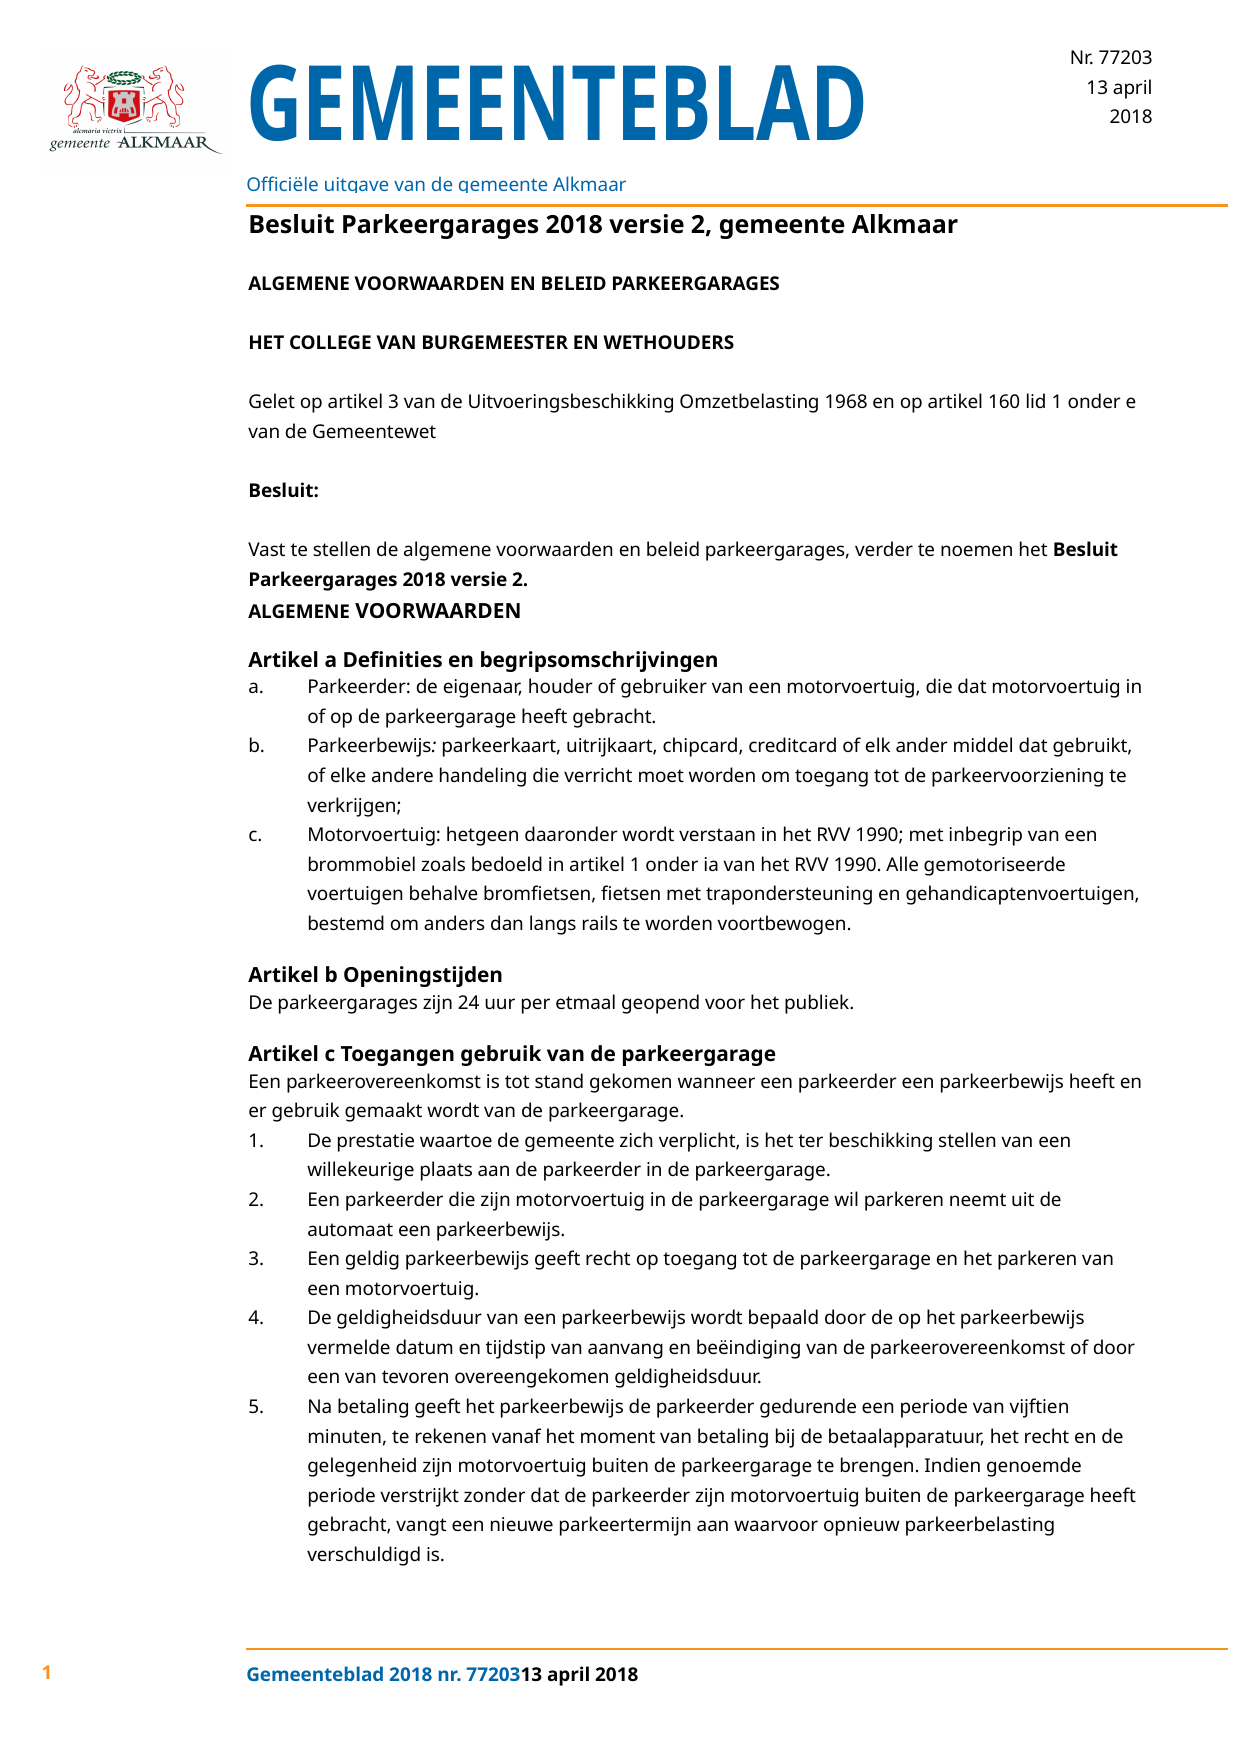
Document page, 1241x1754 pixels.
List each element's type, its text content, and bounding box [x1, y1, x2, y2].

list Een parkeerder die zijn motorvoertuig in de parkeergarage wil parkeren neemt uit de automaat een parkeerbewijs. [248, 1186, 1152, 1241]
list Een geldig parkeerbewijs geeft recht op toegang tot de parkeergarage en het parkeren van een motorvoertuig. [248, 1245, 1152, 1301]
list Parkeerbewijs: parkeerkaart, uitrijkaart, chipcard, creditcard of elk ander middel dat gebruikt, of elke andere handeling die verricht moet worden om toegang tot de parkeervoorziening te verkrijgen; [248, 733, 1152, 817]
text ALGEMENE VOORWAARDEN [248, 596, 1152, 624]
text De parkeergarages zijn 24 uur per etmaal geopend voor het publiek. [248, 989, 1152, 1015]
text ALGEMENE VOORWAARDEN EN BELEID PARKEERGARAGES [248, 270, 1152, 296]
list De geldigheidsduur van een parkeerbewijs wordt bepaald door de op het parkeerbewijs vermelde datum en tijdstip van aanvang en beëindiging van de parkeerovereenkomst of door een van tevoren overeengekomen geldigheidsduur. [248, 1304, 1152, 1389]
list Parkeerder: de eigenaar, houder of gebruiker van een motorvoertuig, die dat motorvoertuig in of op de parkeergarage heeft gebracht. [248, 673, 1152, 729]
text Een parkeerovereenkomst is tot stand gekomen wanneer een parkeerder een parkeerbewijs heeft en er gebruik gemaakt wordt van de parkeergarage. [248, 1068, 1152, 1123]
list Na betaling geeft het parkeerbewijs de parkeerder gedurende een periode van vijftien minuten, te rekenen vanaf het moment van betaling bij de betaalapparatuur, het recht en de gelegenheid zijn motorvoertuig buiten de parkeergarage te brengen. Indien genoemde periode verstrijkt zonder dat de parkeerder zijn motorvoertuig buiten de parkeergarage heeft gebracht, vangt een nieuwe parkeertermijn aan waarvoor opnieuw parkeerbelasting verschuldigd is. [248, 1393, 1152, 1567]
text Artikel a Definities en begripsomschrijvingen [248, 645, 1152, 673]
text Vast te stellen de algemene voorwaarden en beleid parkeergarages, verder te noemen het Besluit Parkeergarages 2018 versie 2. [248, 537, 1152, 592]
text Besluit Parkeergarages 2018 versie 2, gemeente Alkmaar [248, 207, 1152, 241]
list De prestatie waartoe de gemeente zich verplicht, is het ter beschikking stellen van een willekeurige plaats aan de parkeerder in de parkeergarage. [248, 1127, 1152, 1182]
text Besluit: [248, 477, 1152, 503]
list Motorvoertuig: hetgeen daaronder wordt verstaan in het RVV 1990; met inbegrip van een brommobiel zoals bedoeld in artikel 1 onder ia van het RVV 1990. Alle gemotoriseerde voertuigen behalve bromfietsen, fietsen met trapondersteuning en gehandicaptenvoertuigen, bestemd om anders dan langs rails te worden voortbewogen. [248, 821, 1152, 936]
text Artikel b Openingstijden [248, 961, 1152, 989]
picture [41, 47, 231, 172]
text HET COLLEGE VAN BURGEMEESTER EN WETHOUDERS [248, 329, 1152, 355]
text Artikel c Toegangen gebruik van de parkeergarage [248, 1039, 1152, 1068]
text Gelet op artikel 3 van de Uitvoeringsbeschikking Omzetbelasting 1968 en op artikel 160 lid 1 onder e van de Gemeentewet [248, 389, 1152, 444]
